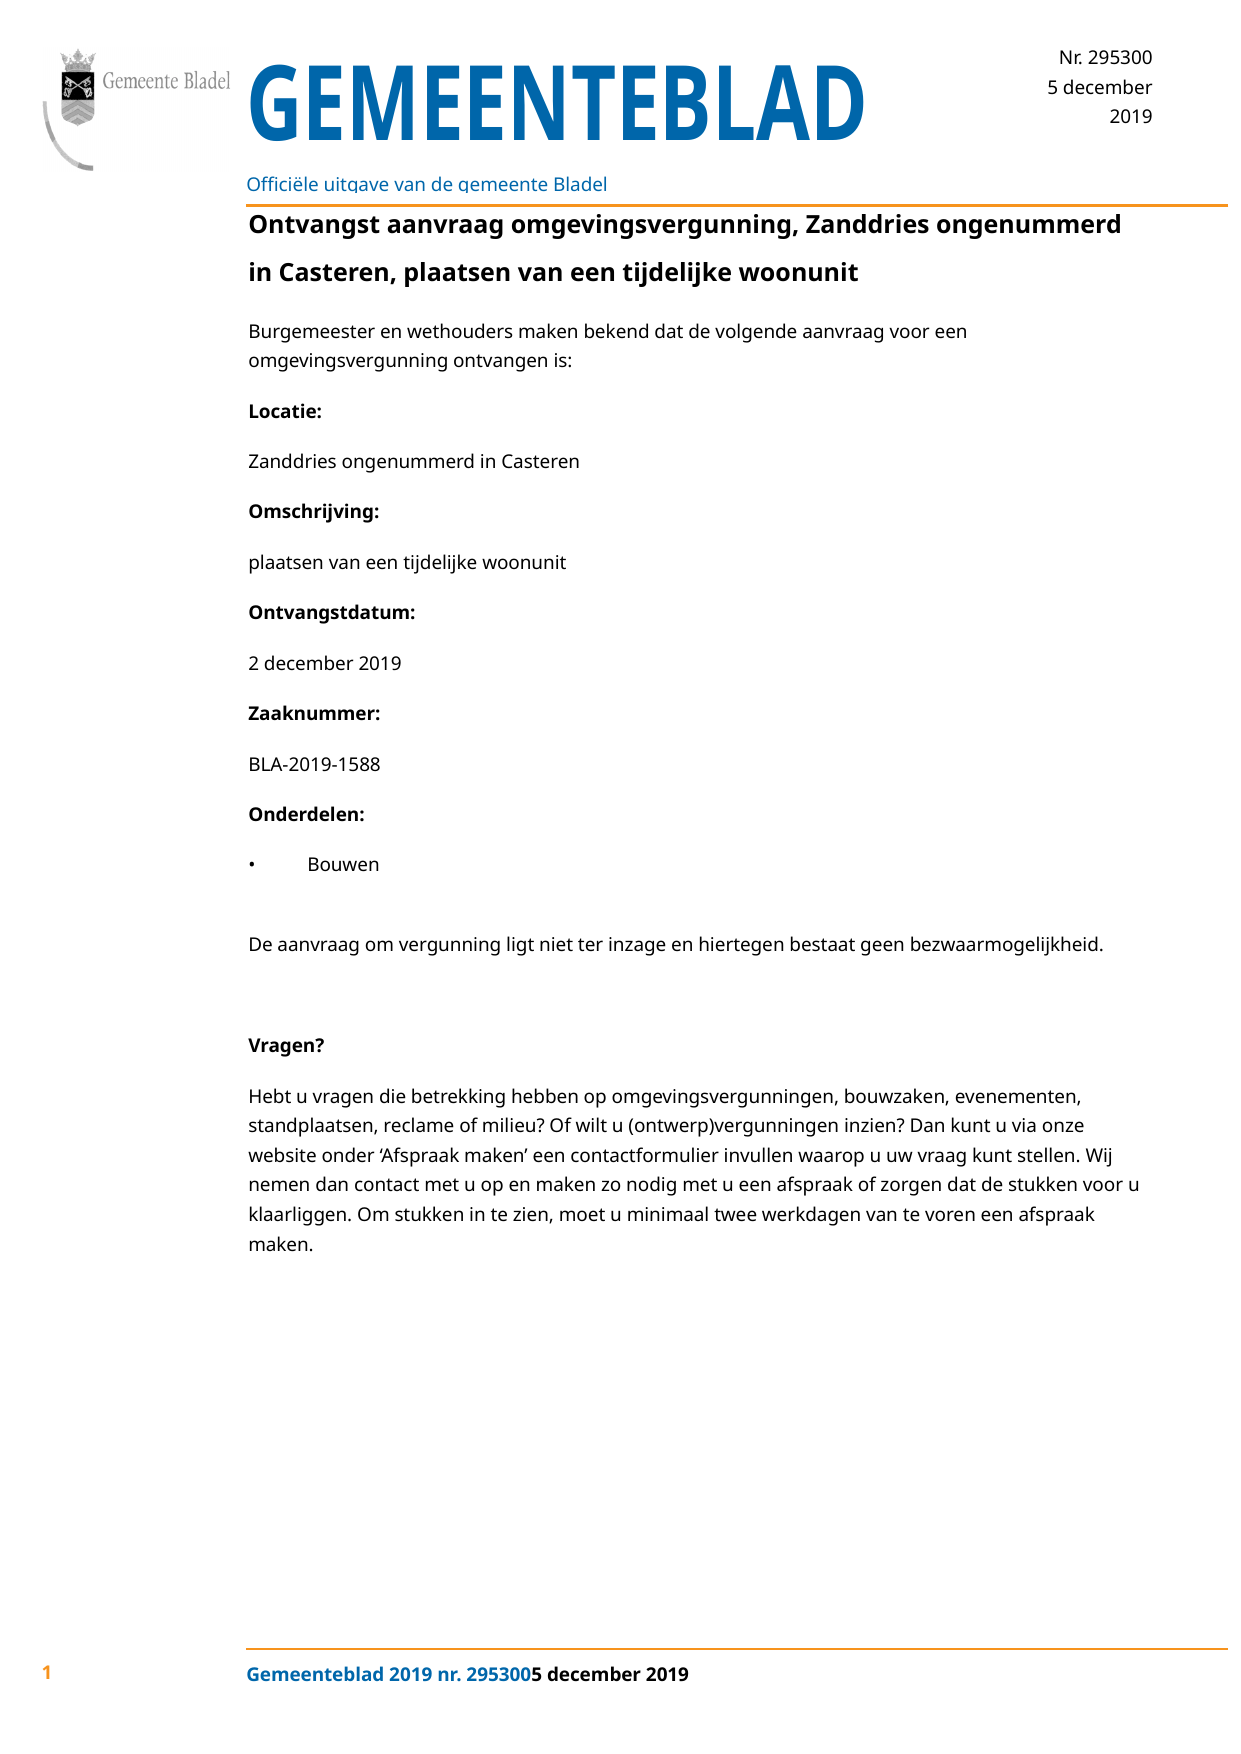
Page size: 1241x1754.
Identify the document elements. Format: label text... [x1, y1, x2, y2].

text Burgemeester en wethouders maken bekend dat de volgende aanvraag voor een omgevingsvergunning ontvangen is: [248, 318, 1152, 373]
list Bouwen [248, 852, 1152, 877]
text De aanvraag om vergunning ligt niet ter inzage en hiertegen bestaat geen bezwaarmogelijkheid. [248, 932, 1152, 957]
text 2 december 2019 [248, 650, 1152, 676]
text Vragen? [248, 1032, 1152, 1058]
text BLA-2019-1588 [248, 751, 1152, 777]
picture [41, 47, 231, 172]
text Onderdelen: [248, 801, 1152, 827]
text Locatie: [248, 398, 1152, 424]
text Zaaknummer: [248, 700, 1152, 726]
text Ontvangst aanvraag omgevingsvergunning, Zanddries ongenummerd in Casteren, plaatsen van een tijdelijke woonunit [248, 207, 1152, 288]
text Omschrijving: [248, 499, 1152, 524]
text Ontvangstdatum: [248, 599, 1152, 625]
text Hebt u vragen die betrekking hebben op omgevingsvergunningen, bouwzaken, evenementen, standplaatsen, reclame of milieu? Of wilt u (ontwerp)vergunningen inzien? Dan kunt u via onze website onder ‘Afspraak maken’ een contactformulier invullen waarop u uw vraag kunt stellen. Wij nemen dan contact met u op en maken zo nodig met u een afspraak of zorgen dat de stukken voor u klaarliggen. Om stukken in te zien, moet u minimaal twee werkdagen van te voren een afspraak maken. [248, 1083, 1152, 1257]
text Zanddries ongenummerd in Casteren [248, 448, 1152, 474]
text plaatsen van een tijdelijke woonunit [248, 549, 1152, 575]
